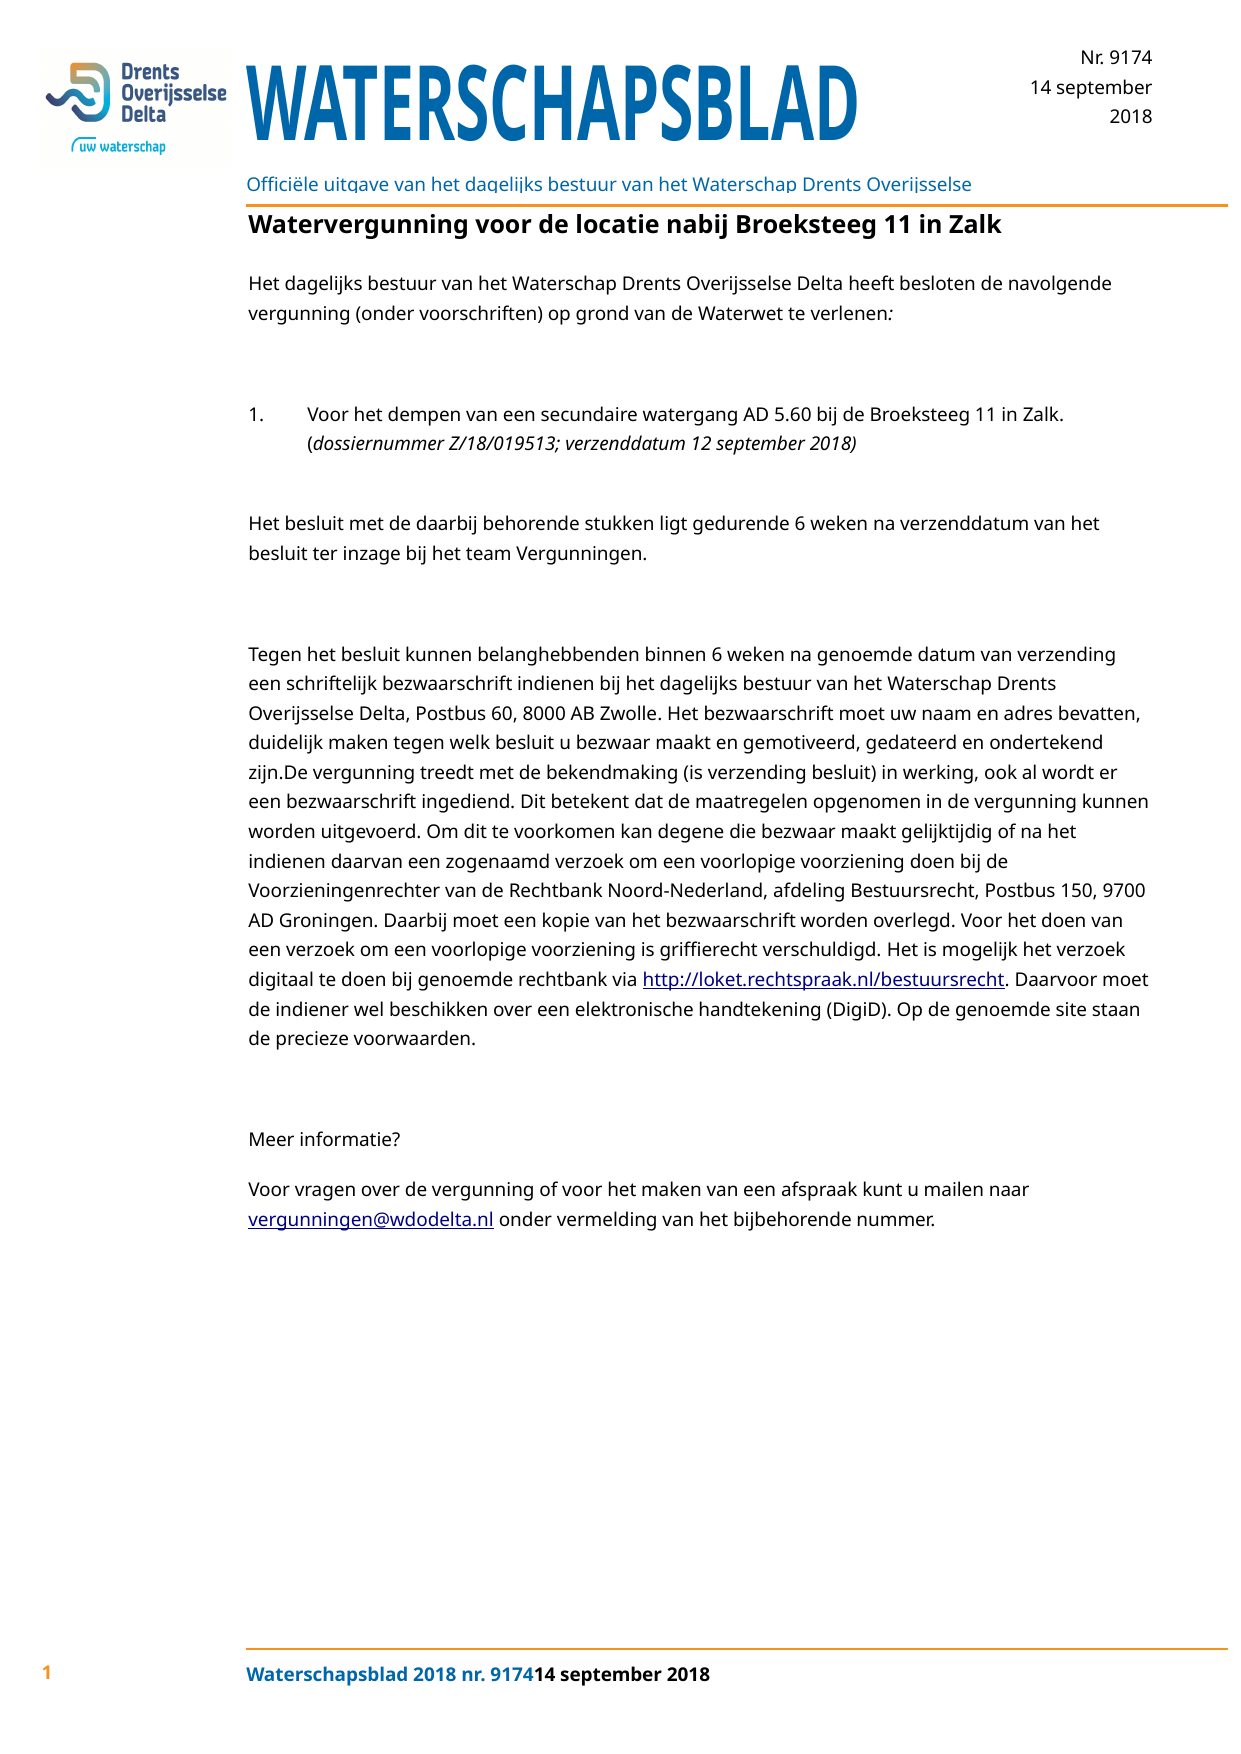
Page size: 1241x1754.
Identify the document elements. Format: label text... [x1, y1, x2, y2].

list Voor het dempen van een secundaire watergang AD 5.60 bij de Broeksteeg 11 in Zalk. (dossiernummer Z/18/019513; verzenddatum 12 september 2018) [248, 401, 1152, 456]
text Watervergunning voor de locatie nabij Broeksteeg 11 in Zalk [248, 207, 1152, 241]
text Voor vragen over de vergunning of voor het maken van een afspraak kunt u mailen naar vergunningen@wdodelta.nl onder vermelding van het bijbehorende nummer. [248, 1177, 1152, 1232]
text Het dagelijks bestuur van het Waterschap Drents Overijsselse Delta heeft besloten de navolgende vergunning (onder voorschriften) op grond van de Waterwet te verlenen: [248, 270, 1152, 326]
text Tegen het besluit kunnen belanghebbenden binnen 6 weken na genoemde datum van verzending een schriftelijk bezwaarschrift indienen bij het dagelijks bestuur van het Waterschap Drents Overijsselse Delta, Postbus 60, 8000 AB Zwolle. Het bezwaarschrift moet uw naam en adres bevatten, duidelijk maken tegen welk besluit u bezwaar maakt en gemotiveerd, gedateerd en ondertekend zijn.De vergunning treedt met de bekendmaking (is verzending besluit) in werking, ook al wordt er een bezwaarschrift ingediend. Dit betekent dat de maatregelen opgenomen in de vergunning kunnen worden uitgevoerd. Om dit te voorkomen kan degene die bezwaar maakt gelijktijdig of na het indienen daarvan een zogenaamd verzoek om een voorlopige voorziening doen bij de Voorzieningenrechter van de Rechtbank Noord-Nederland, afdeling Bestuursrecht, Postbus 150, 9700 AD Groningen. Daarbij moet een kopie van het bezwaarschrift worden overlegd. Voor het doen van een verzoek om een voorlopige voorziening is griffierecht verschuldigd. Het is mogelijk het verzoek digitaal te doen bij genoemde rechtbank via http://loket.rechtspraak.nl/bestuursrecht. Daarvoor moet de indiener wel beschikken over een elektronische handtekening (DigiD). Op de genoemde site staan de precieze voorwaarden. [248, 641, 1152, 1051]
text Meer informatie? [248, 1126, 1152, 1152]
picture [41, 47, 231, 172]
text Het besluit met de daarbij behorende stukken ligt gedurende 6 weken na verzenddatum van het besluit ter inzage bij het team Vergunningen. [248, 510, 1152, 566]
